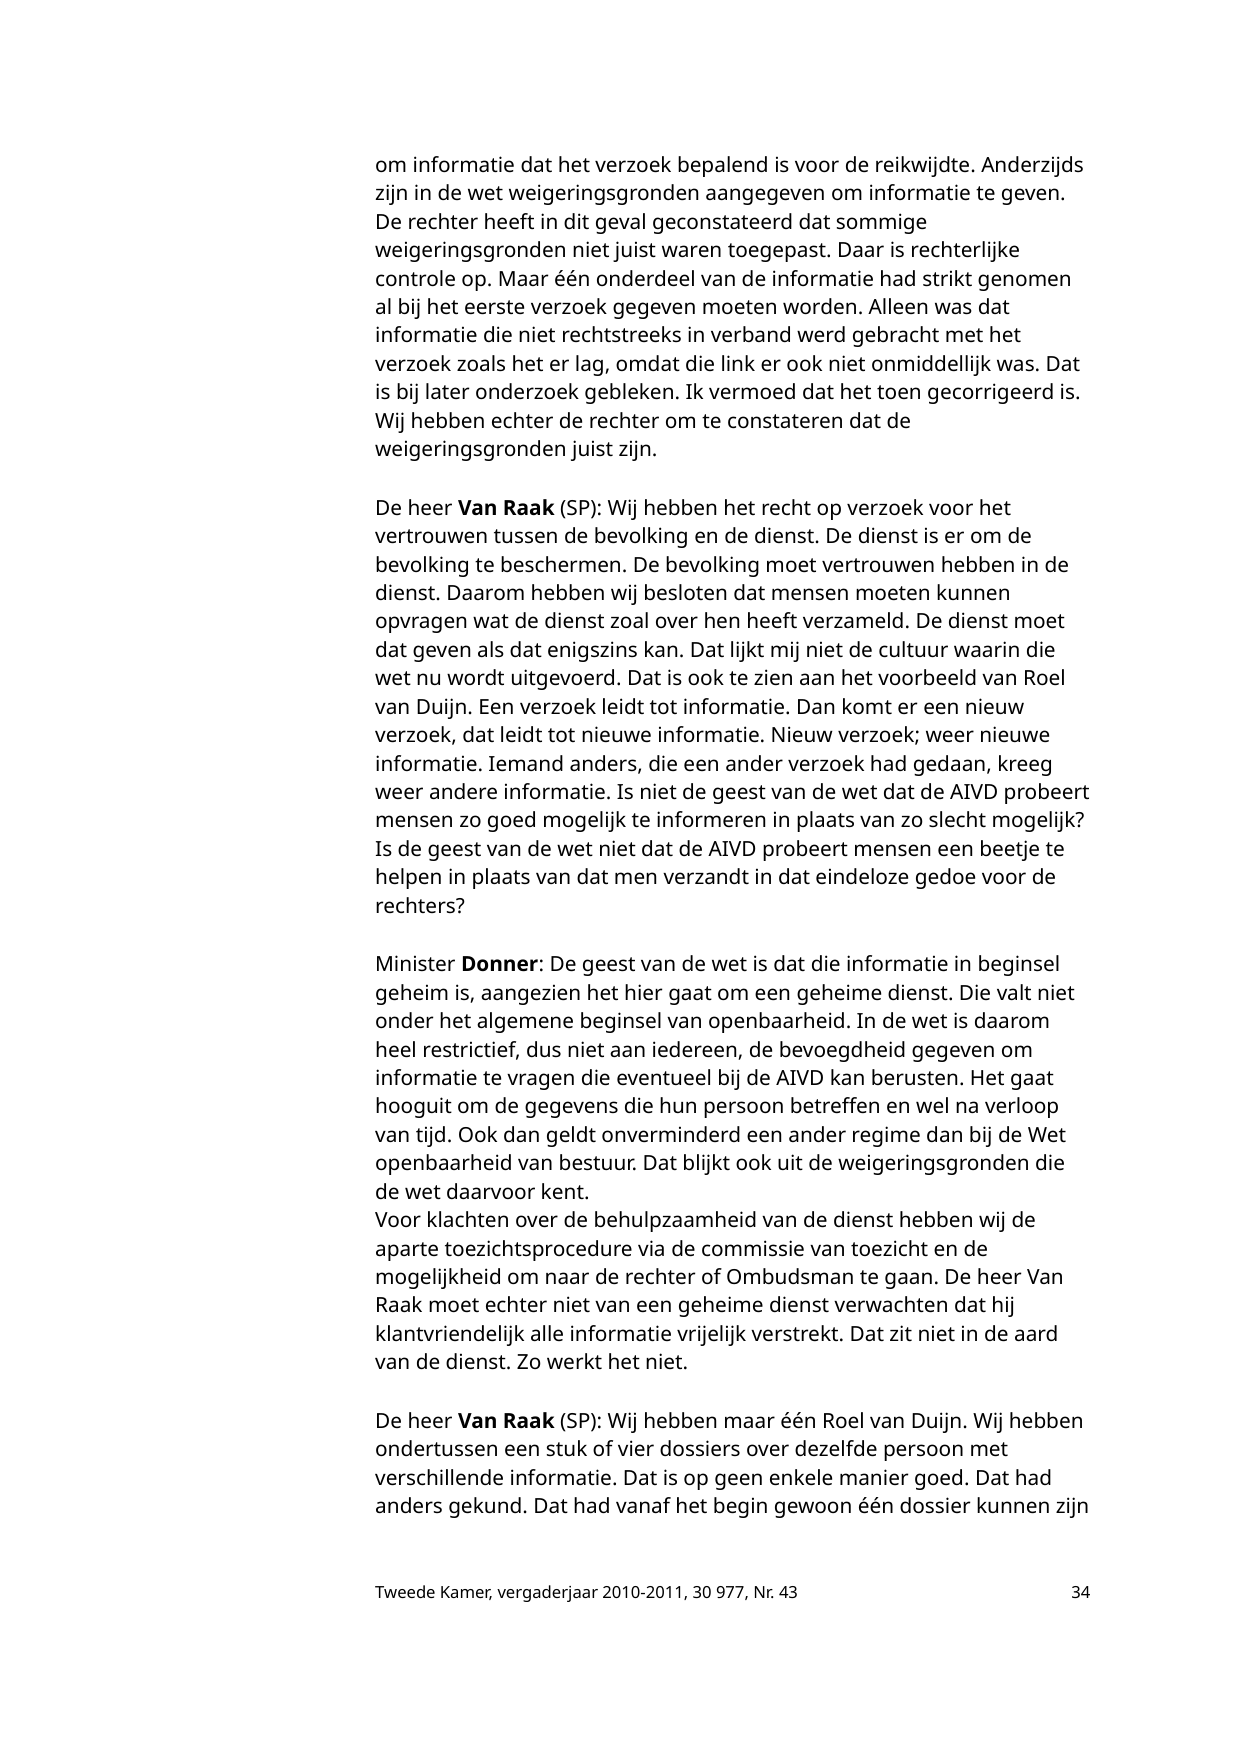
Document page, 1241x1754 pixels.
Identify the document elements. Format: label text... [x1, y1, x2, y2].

text De heer Van Raak (SP): Wij hebben het recht op verzoek voor het vertrouwen tussen de bevolking en de dienst. De dienst is er om de bevolking te beschermen. De bevolking moet vertrouwen hebben in de dienst. Daarom hebben wij besloten dat mensen moeten kunnen opvragen wat de dienst zoal over hen heeft verzameld. De dienst moet dat geven als dat enigszins kan. Dat lijkt mij niet de cultuur waarin die wet nu wordt uitgevoerd. Dat is ook te zien aan het voorbeeld van Roel van Duijn. Een verzoek leidt tot informatie. Dan komt er een nieuw verzoek, dat leidt tot nieuwe informatie. Nieuw verzoek; weer nieuwe informatie. Iemand anders, die een ander verzoek had gedaan, kreeg weer andere informatie. Is niet de geest van de wet dat de AIVD probeert mensen zo goed mogelijk te informeren in plaats van zo slecht mogelijk? Is de geest van de wet niet dat de AIVD probeert mensen een beetje te helpen in plaats van dat men verzandt in dat eindeloze gedoe voor de rechters? [375, 493, 1090, 919]
text Voor klachten over de behulpzaamheid van de dienst hebben wij de aparte toezichtsprocedure via de commissie van toezicht en de mogelijkheid om naar de rechter of Ombudsman te gaan. De heer Van Raak moet echter niet van een geheime dienst verwachten dat hij klantvriendelijk alle informatie vrijelijk verstrekt. Dat zit niet in de aard van de dienst. Zo werkt het niet. [375, 1205, 1090, 1376]
text De heer Van Raak (SP): Wij hebben maar één Roel van Duijn. Wij hebben ondertussen een stuk of vier dossiers over dezelfde persoon met verschillende informatie. Dat is op geen enkele manier goed. Dat had anders gekund. Dat had vanaf het begin gewoon één dossier kunnen zijn [375, 1406, 1090, 1520]
text Minister Donner: De geest van de wet is dat die informatie in beginsel geheim is, aangezien het hier gaat om een geheime dienst. Die valt niet onder het algemene beginsel van openbaarheid. In de wet is daarom heel restrictief, dus niet aan iedereen, de bevoegdheid gegeven om informatie te vragen die eventueel bij de AIVD kan berusten. Het gaat hooguit om de gegevens die hun persoon betreffen en wel na verloop van tijd. Ook dan geldt onverminderd een ander regime dan bij de Wet openbaarheid van bestuur. Dat blijkt ook uit de weigeringsgronden die de wet daarvoor kent. [375, 949, 1090, 1205]
text om informatie dat het verzoek bepalend is voor de reikwijdte. Anderzijds zijn in de wet weigeringsgronden aangegeven om informatie te geven. De rechter heeft in dit geval geconstateerd dat sommige weigeringsgronden niet juist waren toegepast. Daar is rechterlijke controle op. Maar één onderdeel van de informatie had strikt genomen al bij het eerste verzoek gegeven moeten worden. Alleen was dat informatie die niet rechtstreeks in verband werd gebracht met het verzoek zoals het er lag, omdat die link er ook niet onmiddellijk was. Dat is bij later onderzoek gebleken. Ik vermoed dat het toen gecorrigeerd is. Wij hebben echter de rechter om te constateren dat de weigeringsgronden juist zijn. [375, 150, 1090, 463]
